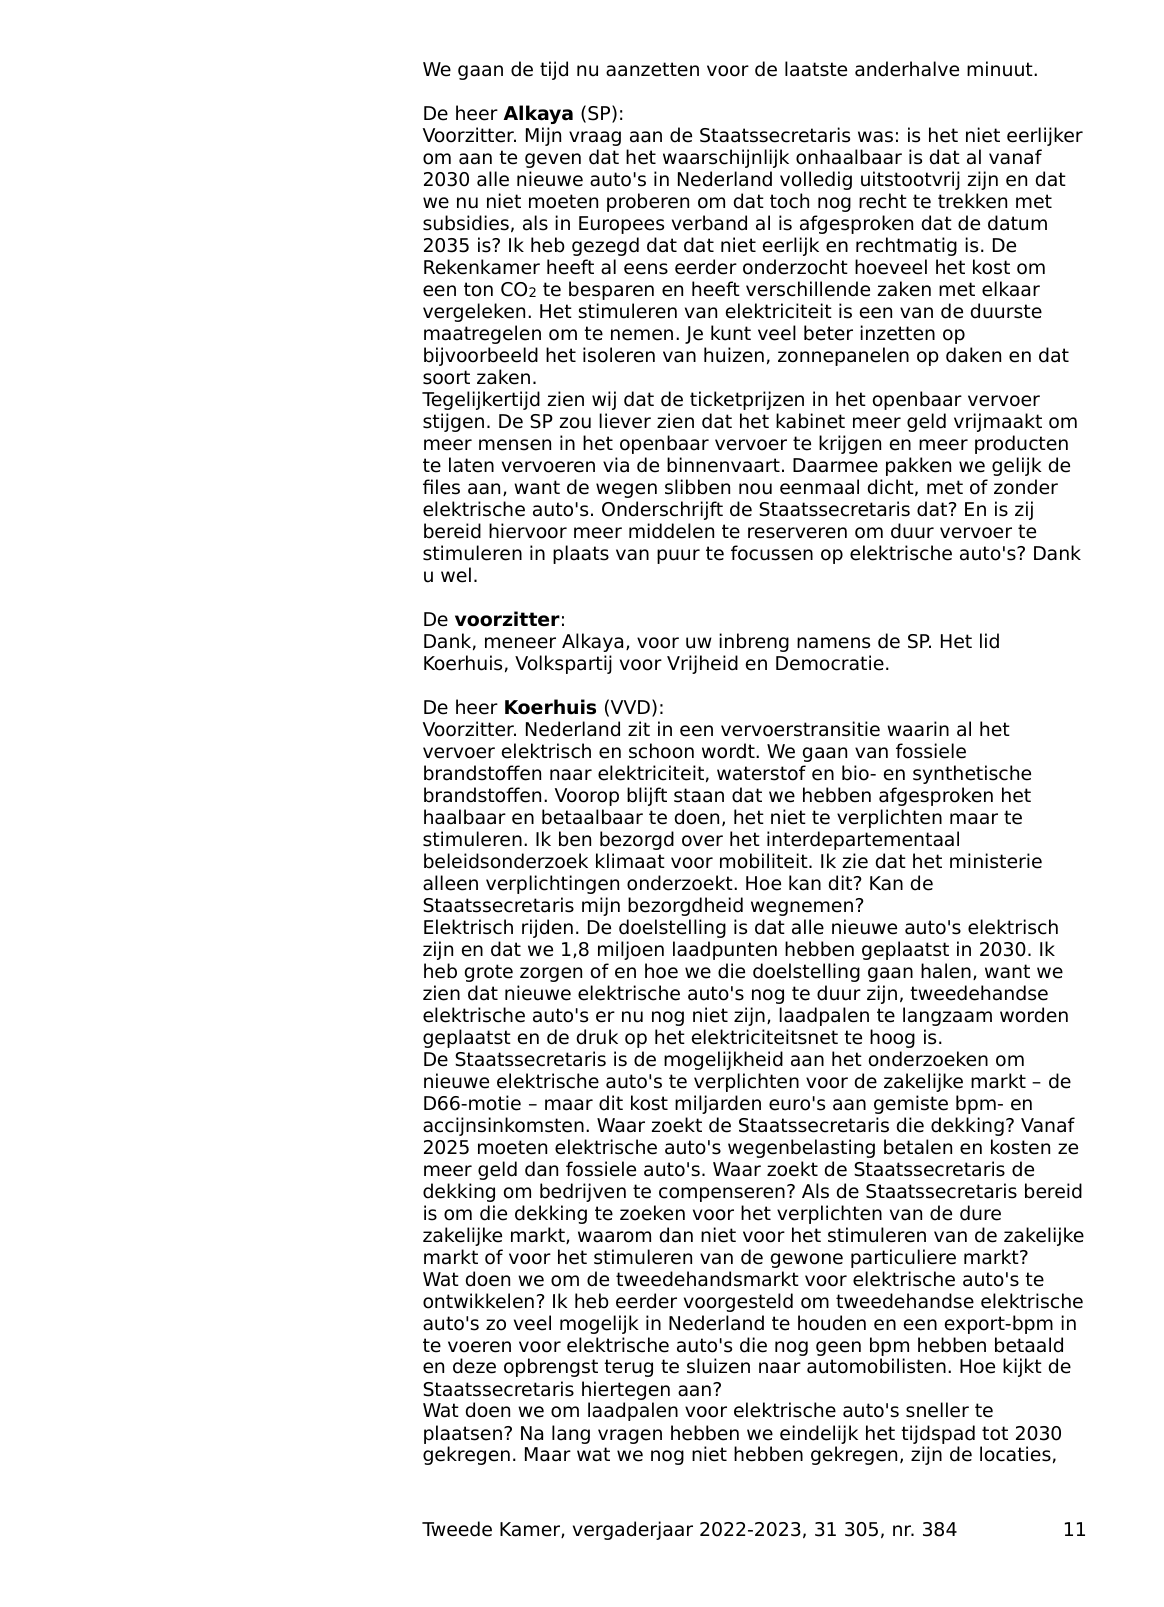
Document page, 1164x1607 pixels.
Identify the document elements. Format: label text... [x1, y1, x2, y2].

text De heer Alkaya (SP): [422, 103, 1087, 125]
text Wat doen we om de tweedehandsmarkt voor elektrische auto's te ontwikkelen? Ik heb eerder voorgesteld om tweedehandse elektrische auto's zo veel mogelijk in Nederland te houden en een export-bpm in te voeren voor elektrische auto's die nog geen bpm hebben betaald en deze opbrengst terug te sluizen naar automobilisten. Hoe kijkt de Staatssecretaris hiertegen aan? [422, 1268, 1087, 1400]
text Elektrisch rijden. De doelstelling is dat alle nieuwe auto's elektrisch zijn en dat we 1,8 miljoen laadpunten hebben geplaatst in 2030. Ik heb grote zorgen of en hoe we die doelstelling gaan halen, want we zien dat nieuwe elektrische auto's nog te duur zijn, tweedehandse elektrische auto's er nu nog niet zijn, laadpalen te langzaam worden geplaatst en de druk op het elektriciteitsnet te hoog is. [422, 917, 1087, 1049]
text We gaan de tijd nu aanzetten voor de laatste anderhalve minuut. [422, 59, 1087, 81]
text Tegelijkertijd zien wij dat de ticketprijzen in het openbaar vervoer stijgen. De SP zou liever zien dat het kabinet meer geld vrijmaakt om meer mensen in het openbaar vervoer te krijgen en meer producten te laten vervoeren via de binnenvaart. Daarmee pakken we gelijk de files aan, want de wegen slibben nou eenmaal dicht, met of zonder elektrische auto's. Onderschrijft de Staatssecretaris dat? En is zij bereid hiervoor meer middelen te reserveren om duur vervoer te stimuleren in plaats van puur te focussen op elektrische auto's? Dank u wel. [422, 389, 1087, 587]
text Voorzitter. Mijn vraag aan de Staatssecretaris was: is het niet eerlijker om aan te geven dat het waarschijnlijk onhaalbaar is dat al vanaf 2030 alle nieuwe auto's in Nederland volledig uitstootvrij zijn en dat we nu niet moeten proberen om dat toch nog recht te trekken met subsidies, als in Europees verband al is afgesproken dat de datum 2035 is? Ik heb gezegd dat dat niet eerlijk en rechtmatig is. De Rekenkamer heeft al eens eerder onderzocht hoeveel het kost om een ton CO2 te besparen en heeft verschillende zaken met elkaar vergeleken. Het stimuleren van elektriciteit is een van de duurste maatregelen om te nemen. Je kunt veel beter inzetten op bijvoorbeeld het isoleren van huizen, zonnepanelen op daken en dat soort zaken. [422, 125, 1087, 389]
text Wat doen we om laadpalen voor elektrische auto's sneller te plaatsen? Na lang vragen hebben we eindelijk het tijdspad tot 2030 gekregen. Maar wat we nog niet hebben gekregen, zijn de locaties, [422, 1400, 1087, 1466]
text De voorzitter: [422, 609, 1087, 631]
text De heer Koerhuis (VVD): [422, 697, 1087, 719]
text Dank, meneer Alkaya, voor uw inbreng namens de SP. Het lid Koerhuis, Volkspartij voor Vrijheid en Democratie. [422, 631, 1087, 675]
text De Staatssecretaris is de mogelijkheid aan het onderzoeken om nieuwe elektrische auto's te verplichten voor de zakelijke markt – de D66-motie – maar dit kost miljarden euro's aan gemiste bpm- en accijnsinkomsten. Waar zoekt de Staatssecretaris die dekking? Vanaf 2025 moeten elektrische auto's wegenbelasting betalen en kosten ze meer geld dan fossiele auto's. Waar zoekt de Staatssecretaris de dekking om bedrijven te compenseren? Als de Staatssecretaris bereid is om die dekking te zoeken voor het verplichten van de dure zakelijke markt, waarom dan niet voor het stimuleren van de zakelijke markt of voor het stimuleren van de gewone particuliere markt? [422, 1049, 1087, 1268]
text Voorzitter. Nederland zit in een vervoerstransitie waarin al het vervoer elektrisch en schoon wordt. We gaan van fossiele brandstoffen naar elektriciteit, waterstof en bio- en synthetische brandstoffen. Voorop blijft staan dat we hebben afgesproken het haalbaar en betaalbaar te doen, het niet te verplichten maar te stimuleren. Ik ben bezorgd over het interdepartementaal beleidsonderzoek klimaat voor mobiliteit. Ik zie dat het ministerie alleen verplichtingen onderzoekt. Hoe kan dit? Kan de Staatssecretaris mijn bezorgdheid wegnemen? [422, 719, 1087, 917]
